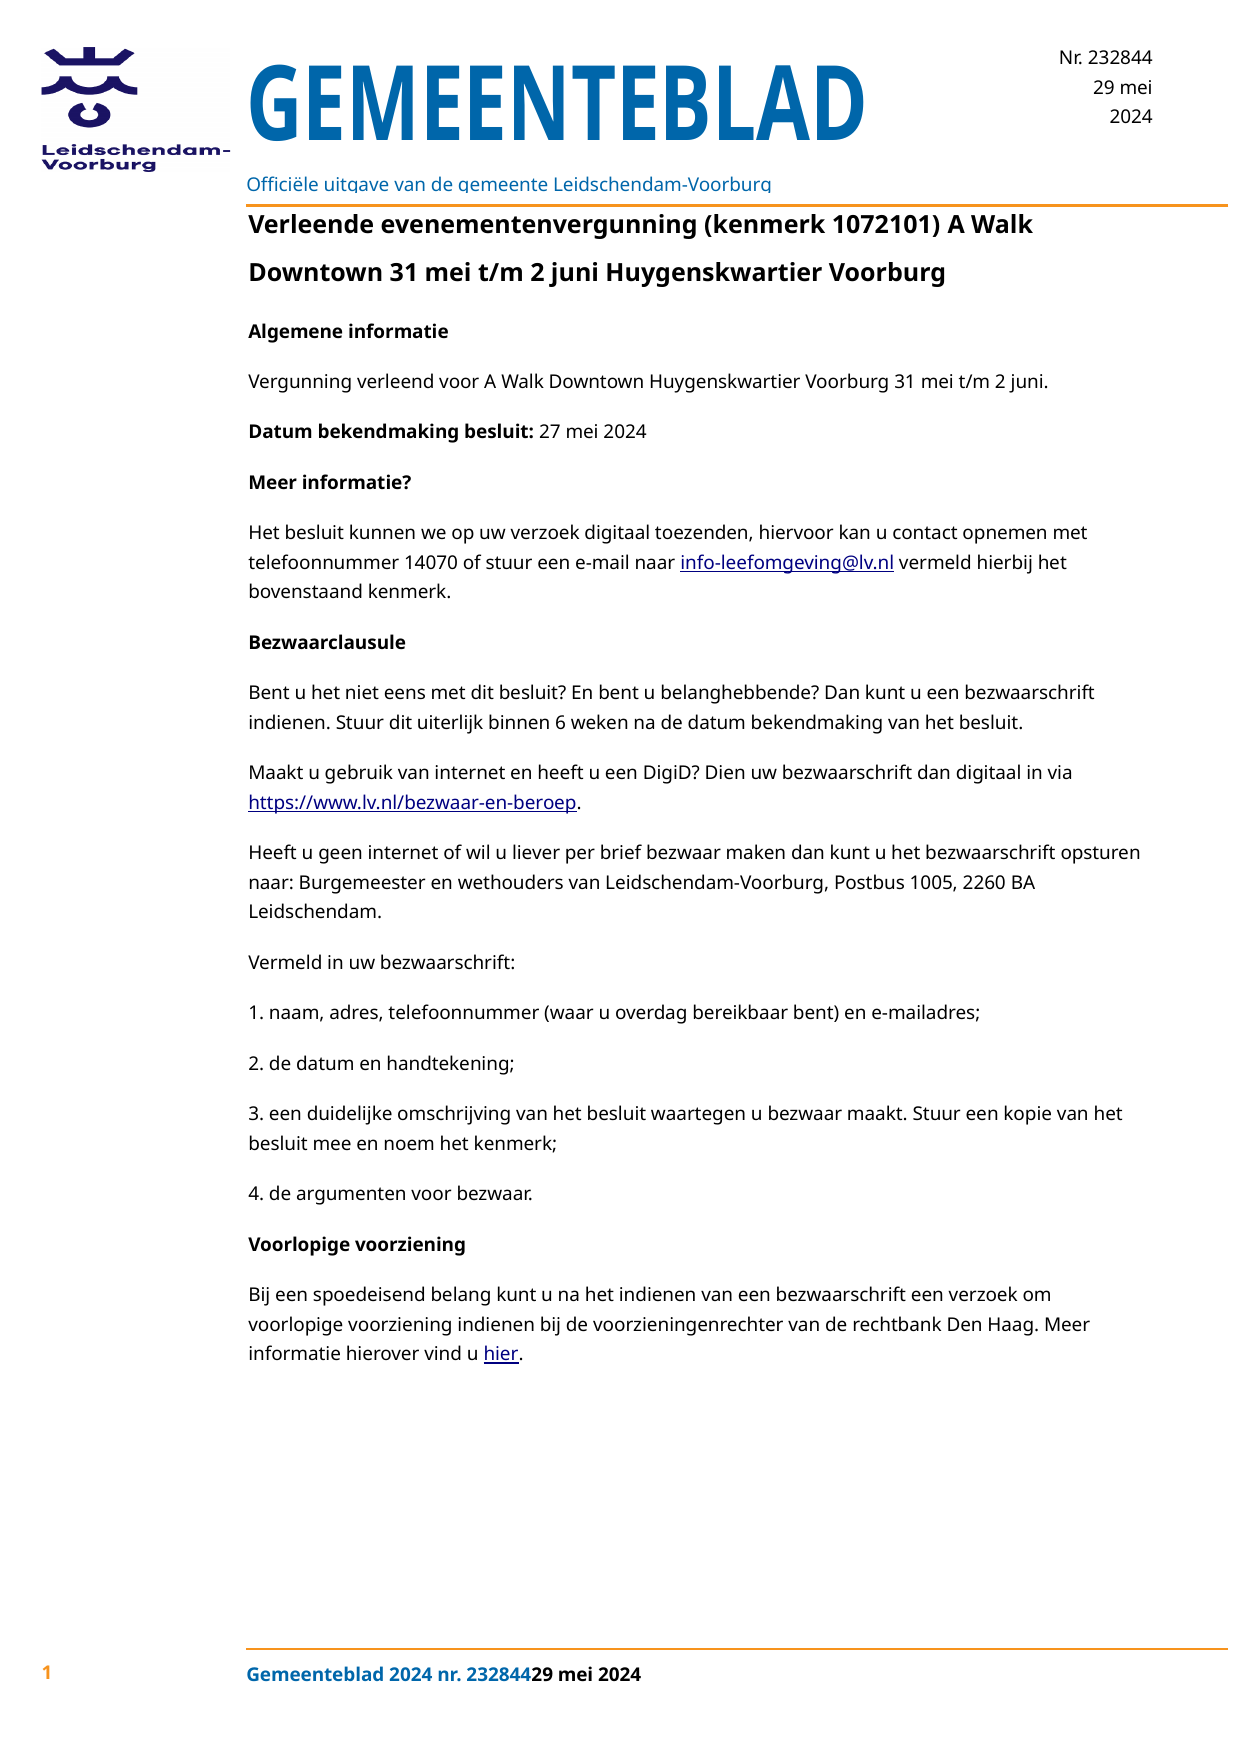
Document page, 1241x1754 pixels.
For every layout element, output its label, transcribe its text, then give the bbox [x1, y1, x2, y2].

text Algemene informatie [248, 318, 1152, 344]
text Datum bekendmaking besluit: 27 mei 2024 [248, 419, 1152, 444]
text Voorlopige voorziening [248, 1231, 1152, 1257]
text 2. de datum en handtekening; [248, 1050, 1152, 1076]
text Vermeld in uw bezwaarschrift: [248, 949, 1152, 975]
text Bezwaarclausule [248, 629, 1152, 655]
picture [41, 47, 231, 172]
text 4. de argumenten voor bezwaar. [248, 1180, 1152, 1206]
text Heeft u geen internet of wil u liever per brief bezwaar maken dan kunt u het bezwaarschrift opsturen naar: Burgemeester en wethouders van Leidschendam-Voorburg, Postbus 1005, 2260 BA Leidschendam. [248, 839, 1152, 924]
text Verleende evenementenvergunning (kenmerk 1072101) A Walk Downtown 31 mei t/m 2 juni Huygenskwartier Voorburg [248, 207, 1152, 288]
text 1. naam, adres, telefoonnummer (waar u overdag bereikbaar bent) en e-mailadres; [248, 999, 1152, 1025]
text 3. een duidelijke omschrijving van het besluit waartegen u bezwaar maakt. Stuur een kopie van het besluit mee en noem het kenmerk; [248, 1100, 1152, 1156]
text Bij een spoedeisend belang kunt u na het indienen van een bezwaarschrift een verzoek om voorlopige voorziening indienen bij de voorzieningenrechter van de rechtbank Den Haag. Meer informatie hierover vind u hier. [248, 1281, 1152, 1366]
text Meer informatie? [248, 469, 1152, 495]
text Maakt u gebruik van internet en heeft u een DigiD? Dien uw bezwaarschrift dan digitaal in via https://www.lv.nl/bezwaar-en-beroep. [248, 759, 1152, 815]
text Bent u het niet eens met dit besluit? En bent u belanghebbende? Dan kunt u een bezwaarschrift indienen. Stuur dit uiterlijk binnen 6 weken na de datum bekendmaking van het besluit. [248, 679, 1152, 735]
text Vergunning verleend voor A Walk Downtown Huygenskwartier Voorburg 31 mei t/m 2 juni. [248, 368, 1152, 394]
text Het besluit kunnen we op uw verzoek digitaal toezenden, hiervoor kan u contact opnemen met telefoonnummer 14070 of stuur een e-mail naar info-leefomgeving@lv.nl vermeld hierbij het bovenstaand kenmerk. [248, 519, 1152, 604]
